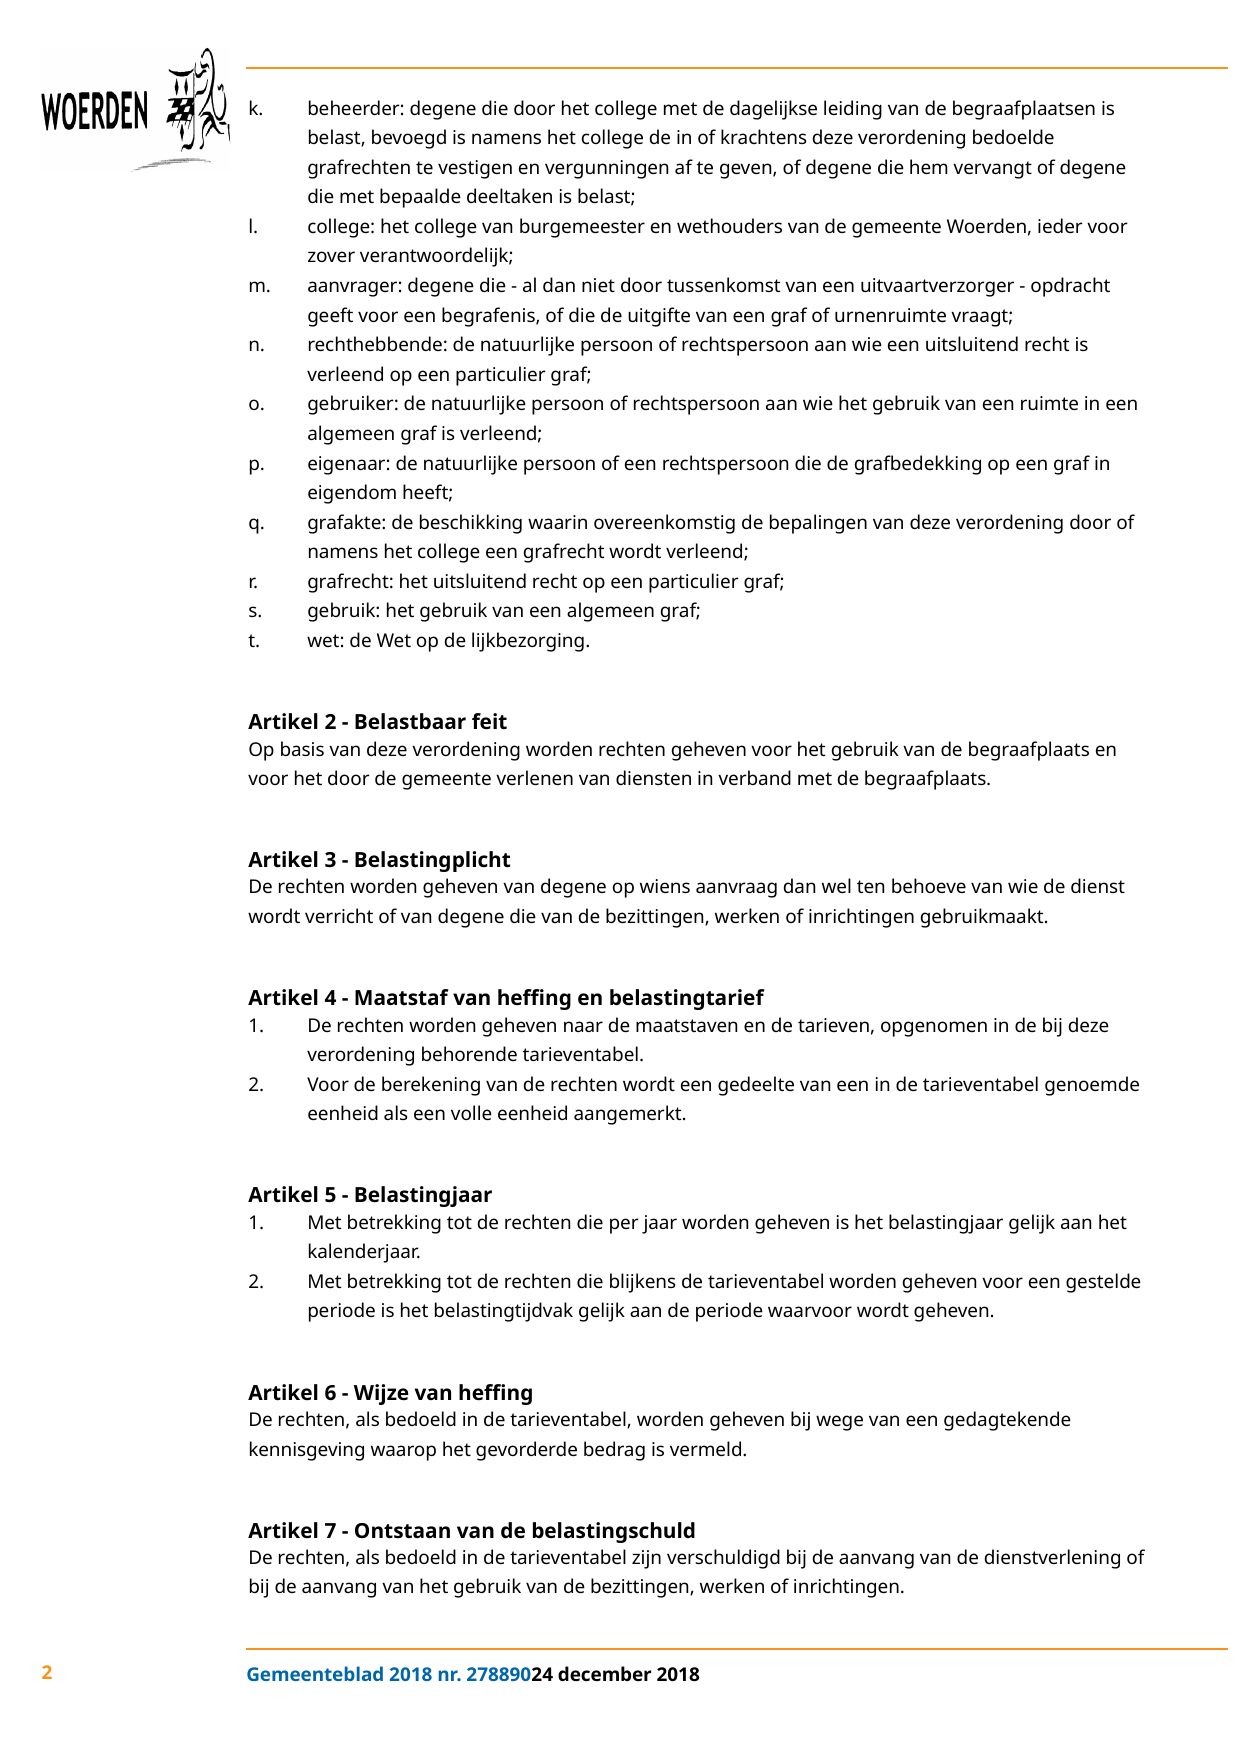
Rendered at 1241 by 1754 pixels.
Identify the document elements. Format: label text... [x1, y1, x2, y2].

text De rechten, als bedoeld in de tarieventabel zijn verschuldigd bij de aanvang van de dienstverlening of bij de aanvang van het gebruik van de bezittingen, werken of inrichtingen. [248, 1544, 1152, 1599]
list Met betrekking tot de rechten die blijkens de tarieventabel worden geheven voor een gestelde periode is het belastingtijdvak gelijk aan de periode waarvoor wordt geheven. [248, 1268, 1152, 1323]
text Artikel 5 - Belastingjaar [248, 1181, 1152, 1209]
list wet: de Wet op de lijkbezorging. [248, 627, 1152, 653]
text De rechten worden geheven van degene op wiens aanvraag dan wel ten behoeve van wie de dienst wordt verricht of van degene die van de bezittingen, werken of inrichtingen gebruikmaakt. [248, 874, 1152, 929]
text De rechten, als bedoeld in de tarieventabel, worden geheven bij wege van een gedagtekende kennisgeving waarop het gevorderde bedrag is vermeld. [248, 1406, 1152, 1461]
list Voor de berekening van de rechten wordt een gedeelte van een in de tarieventabel genoemde eenheid als een volle eenheid aangemerkt. [248, 1071, 1152, 1126]
list eigenaar: de natuurlijke persoon of een rechtspersoon die de grafbedekking op een graf in eigendom heeft; [248, 450, 1152, 505]
list college: het college van burgemeester en wethouders van de gemeente Woerden, ieder voor zover verantwoordelijk; [248, 213, 1152, 268]
text Artikel 3 - Belastingplicht [248, 845, 1152, 874]
text Op basis van deze verordening worden rechten geheven voor het gebruik van de begraafplaats en voor het door de gemeente verlenen van diensten in verband met de begraafplaats. [248, 736, 1152, 791]
list grafrecht: het uitsluitend recht op een particulier graf; [248, 568, 1152, 594]
list Met betrekking tot de rechten die per jaar worden geheven is het belastingjaar gelijk aan het kalenderjaar. [248, 1209, 1152, 1264]
picture [41, 47, 231, 172]
text Artikel 2 - Belastbaar feit [248, 707, 1152, 736]
text Artikel 6 - Wijze van heffing [248, 1378, 1152, 1406]
list gebruiker: de natuurlijke persoon of rechtspersoon aan wie het gebruik van een ruimte in een algemeen graf is verleend; [248, 391, 1152, 446]
list beheerder: degene die door het college met de dagelijkse leiding van de begraafplaatsen is belast, bevoegd is namens het college de in of krachtens deze verordening bedoelde grafrechten te vestigen en vergunningen af te geven, of degene die hem vervangt of degene die met bepaalde deeltaken is belast; [248, 95, 1152, 209]
list grafakte: de beschikking waarin overeenkomstig de bepalingen van deze verordening door of namens het college een grafrecht wordt verleend; [248, 509, 1152, 564]
list gebruik: het gebruik van een algemeen graf; [248, 598, 1152, 623]
list aanvrager: degene die - al dan niet door tussenkomst van een uitvaartverzorger - opdracht geeft voor een begrafenis, of die de uitgifte van een graf of urnenruimte vraagt; [248, 272, 1152, 328]
text Artikel 7 - Ontstaan van de belastingschuld [248, 1516, 1152, 1544]
list rechthebbende: de natuurlijke persoon of rechtspersoon aan wie een uitsluitend recht is verleend op een particulier graf; [248, 331, 1152, 387]
text Artikel 4 - Maatstaf van heffing en belastingtarief [248, 983, 1152, 1012]
list De rechten worden geheven naar de maatstaven en de tarieven, opgenomen in de bij deze verordening behorende tarieventabel. [248, 1012, 1152, 1067]
